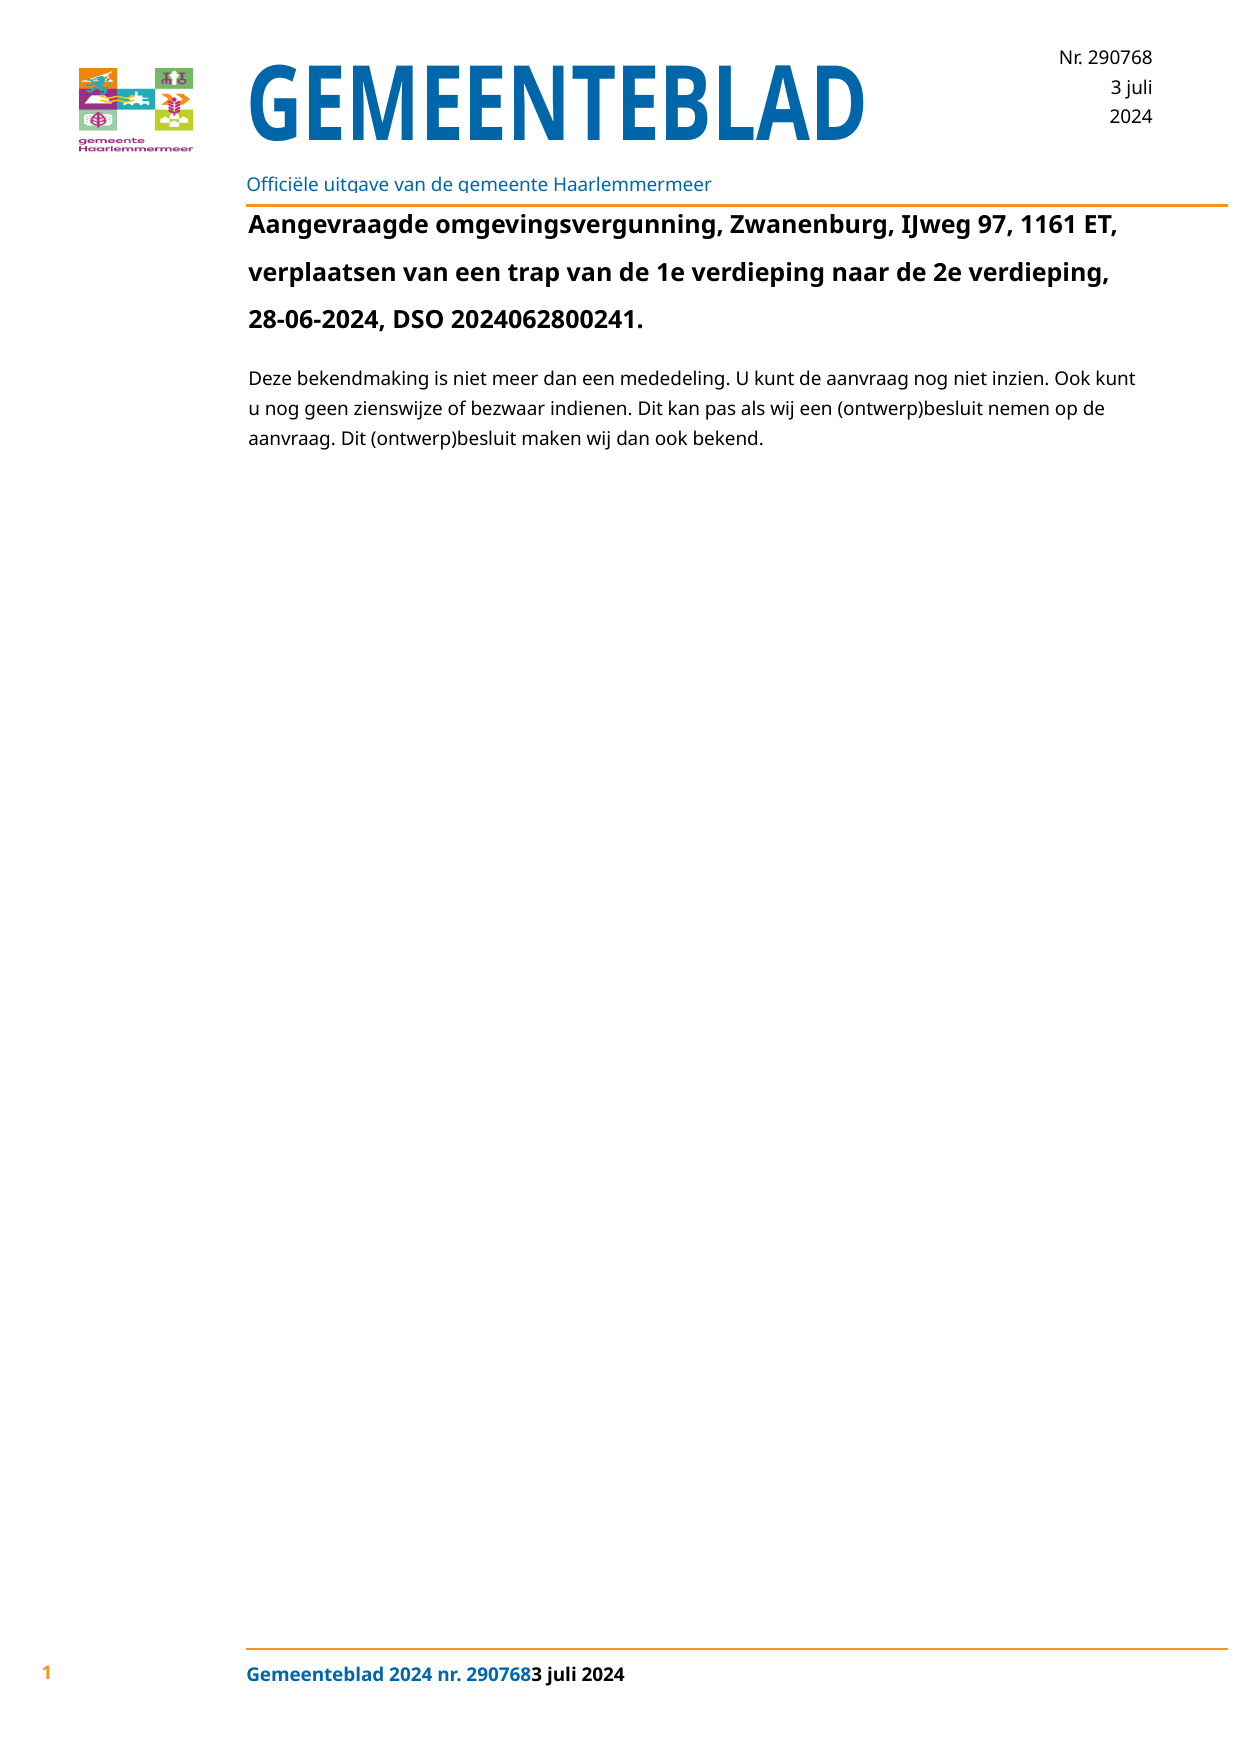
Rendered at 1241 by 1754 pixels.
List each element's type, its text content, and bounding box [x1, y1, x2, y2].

text Aangevraagde omgevingsvergunning, Zwanenburg, IJweg 97, 1161 ET, verplaatsen van een trap van de 1e verdieping naar de 2e verdieping, 28-06-2024, DSO 2024062800241. [248, 207, 1152, 336]
text Deze bekendmaking is niet meer dan een mededeling. U kunt de aanvraag nog niet inzien. Ook kunt u nog geen zienswijze of bezwaar indienen. Dit kan pas als wij een (ontwerp)besluit nemen op de aanvraag. Dit (ontwerp)besluit maken wij dan ook bekend. [248, 366, 1152, 450]
picture [41, 47, 231, 172]
